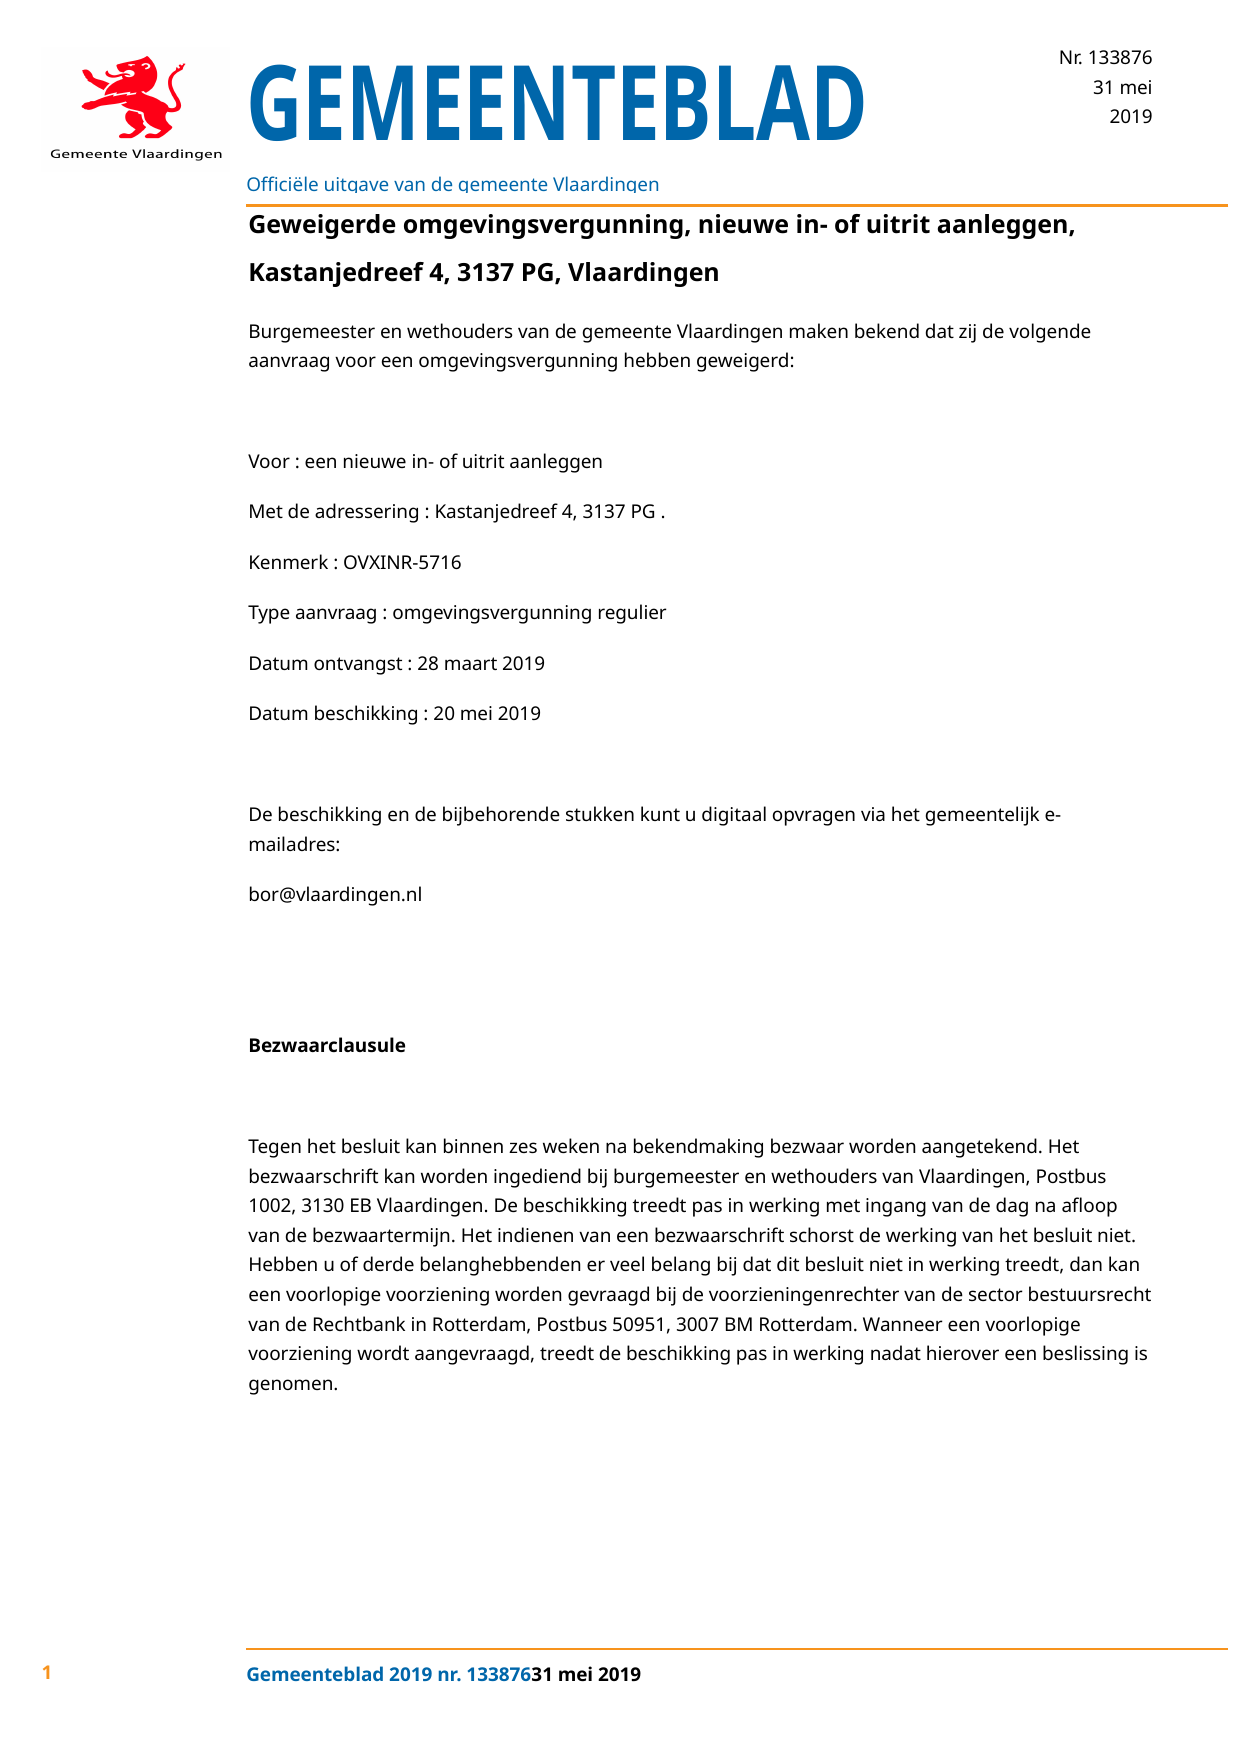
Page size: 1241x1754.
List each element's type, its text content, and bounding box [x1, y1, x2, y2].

text De beschikking en de bijbehorende stukken kunt u digitaal opvragen via het gemeentelijk e-mailadres: [248, 801, 1152, 857]
text bor@vlaardingen.nl [248, 881, 1152, 907]
text Bezwaarclausule [248, 1032, 1152, 1058]
text Datum ontvangst : 28 maart 2019 [248, 650, 1152, 676]
text Kenmerk : OVXINR-5716 [248, 549, 1152, 575]
text Type aanvraag : omgevingsvergunning regulier [248, 599, 1152, 625]
text Met de adressering : Kastanjedreef 4, 3137 PG . [248, 499, 1152, 524]
text Geweigerde omgevingsvergunning, nieuwe in- of uitrit aanleggen, Kastanjedreef 4, 3137 PG, Vlaardingen [248, 207, 1152, 288]
text Burgemeester en wethouders van de gemeente Vlaardingen maken bekend dat zij de volgende aanvraag voor een omgevingsvergunning hebben geweigerd: [248, 318, 1152, 373]
text Tegen het besluit kan binnen zes weken na bekendmaking bezwaar worden aangetekend. Het bezwaarschrift kan worden ingediend bij burgemeester en wethouders van Vlaardingen, Postbus 1002, 3130 EB Vlaardingen. De beschikking treedt pas in werking met ingang van de dag na afloop van de bezwaartermijn. Het indienen van een bezwaarschrift schorst de werking van het besluit niet. Hebben u of derde belanghebbenden er veel belang bij dat dit besluit niet in werking treedt, dan kan een voorlopige voorziening worden gevraagd bij de voorzieningenrechter van de sector bestuursrecht van de Rechtbank in Rotterdam, Postbus 50951, 3007 BM Rotterdam. Wanneer een voorlopige voorziening wordt aangevraagd, treedt de beschikking pas in werking nadat hierover een beslissing is genomen. [248, 1133, 1152, 1396]
picture [41, 47, 231, 172]
text Voor : een nieuwe in- of uitrit aanleggen [248, 448, 1152, 474]
text Datum beschikking : 20 mei 2019 [248, 700, 1152, 726]
